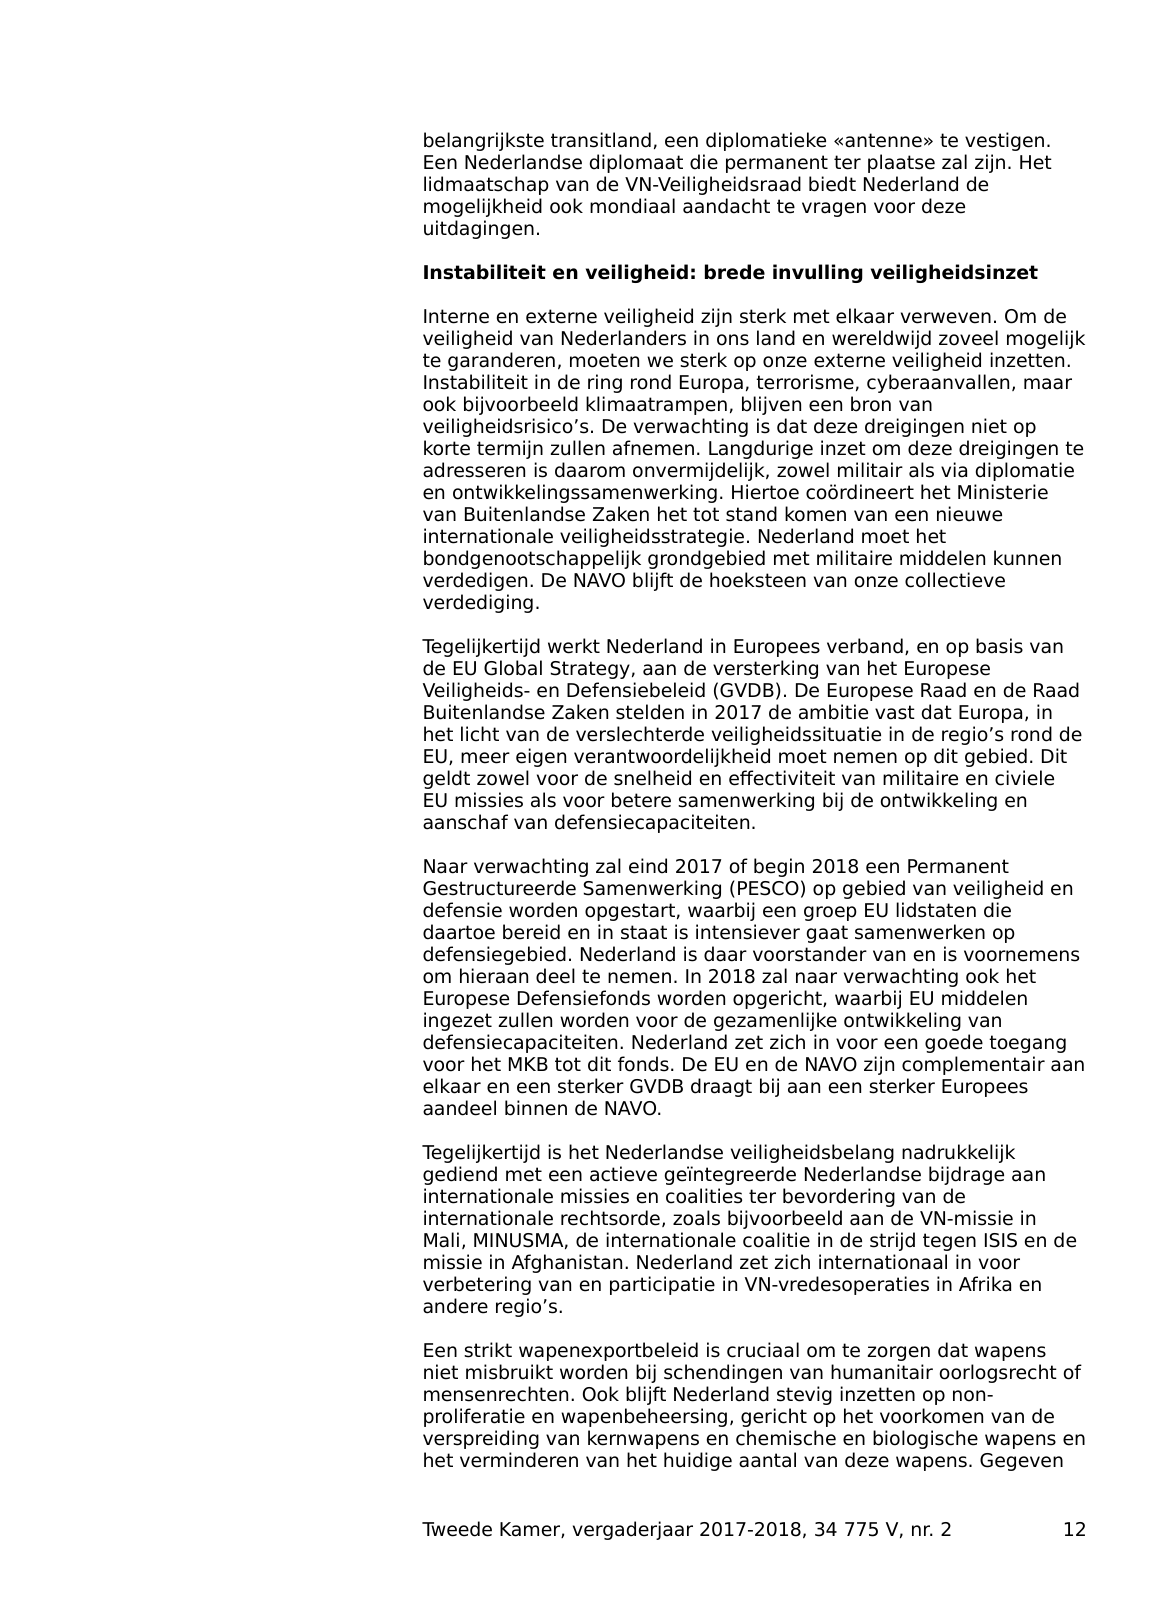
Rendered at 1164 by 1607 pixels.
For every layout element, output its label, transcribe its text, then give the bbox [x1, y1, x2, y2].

text Tegelijkertijd werkt Nederland in Europees verband, en op basis van de EU Global Strategy, aan de versterking van het Europese Veiligheids- en Defensiebeleid (GVDB). De Europese Raad en de Raad Buitenlandse Zaken stelden in 2017 de ambitie vast dat Europa, in het licht van de verslechterde veiligheidssituatie in de regio’s rond de EU, meer eigen verantwoordelijkheid moet nemen op dit gebied. Dit geldt zowel voor de snelheid en effectiviteit van militaire en civiele EU missies als voor betere samenwerking bij de ontwikkeling en aanschaf van defensiecapaciteiten. [422, 636, 1087, 834]
text belangrijkste transitland, een diplomatieke «antenne» te vestigen. Een Nederlandse diplomaat die permanent ter plaatse zal zijn. Het lidmaatschap van de VN-Veiligheidsraad biedt Nederland de mogelijkheid ook mondiaal aandacht te vragen voor deze uitdagingen. [422, 130, 1087, 240]
text Interne en externe veiligheid zijn sterk met elkaar verweven. Om de veiligheid van Nederlanders in ons land en wereldwijd zoveel mogelijk te garanderen, moeten we sterk op onze externe veiligheid inzetten. Instabiliteit in de ring rond Europa, terrorisme, cyberaanvallen, maar ook bijvoorbeeld klimaatrampen, blijven een bron van veiligheidsrisico’s. De verwachting is dat deze dreigingen niet op korte termijn zullen afnemen. Langdurige inzet om deze dreigingen te adresseren is daarom onvermijdelijk, zowel militair als via diplomatie en ontwikkelingssamenwerking. Hiertoe coördineert het Ministerie van Buitenlandse Zaken het tot stand komen van een nieuwe internationale veiligheidsstrategie. Nederland moet het bondgenootschappelijk grondgebied met militaire middelen kunnen verdedigen. De NAVO blijft de hoeksteen van onze collectieve verdediging. [422, 306, 1087, 614]
text Tegelijkertijd is het Nederlandse veiligheidsbelang nadrukkelijk gediend met een actieve geïntegreerde Nederlandse bijdrage aan internationale missies en coalities ter bevordering van de internationale rechtsorde, zoals bijvoorbeeld aan de VN-missie in Mali, MINUSMA, de internationale coalitie in de strijd tegen ISIS en de missie in Afghanistan. Nederland zet zich internationaal in voor verbetering van en participatie in VN-vredesoperaties in Afrika en andere regio’s. [422, 1142, 1087, 1318]
text Naar verwachting zal eind 2017 of begin 2018 een Permanent Gestructureerde Samenwerking (PESCO) op gebied van veiligheid en defensie worden opgestart, waarbij een groep EU lidstaten die daartoe bereid en in staat is intensiever gaat samenwerken op defensiegebied. Nederland is daar voorstander van en is voornemens om hieraan deel te nemen. In 2018 zal naar verwachting ook het Europese Defensiefonds worden opgericht, waarbij EU middelen ingezet zullen worden voor de gezamenlijke ontwikkeling van defensiecapaciteiten. Nederland zet zich in voor een goede toegang voor het MKB tot dit fonds. De EU en de NAVO zijn complementair aan elkaar en een sterker GVDB draagt bij aan een sterker Europees aandeel binnen de NAVO. [422, 856, 1087, 1120]
text Een strikt wapenexportbeleid is cruciaal om te zorgen dat wapens niet misbruikt worden bij schendingen van humanitair oorlogsrecht of mensenrechten. Ook blijft Nederland stevig inzetten op non-proliferatie en wapenbeheersing, gericht op het voorkomen van de verspreiding van kernwapens en chemische en biologische wapens en het verminderen van het huidige aantal van deze wapens. Gegeven [422, 1340, 1087, 1472]
subtitle Instabiliteit en veiligheid: brede invulling veiligheidsinzet [422, 262, 1087, 284]
